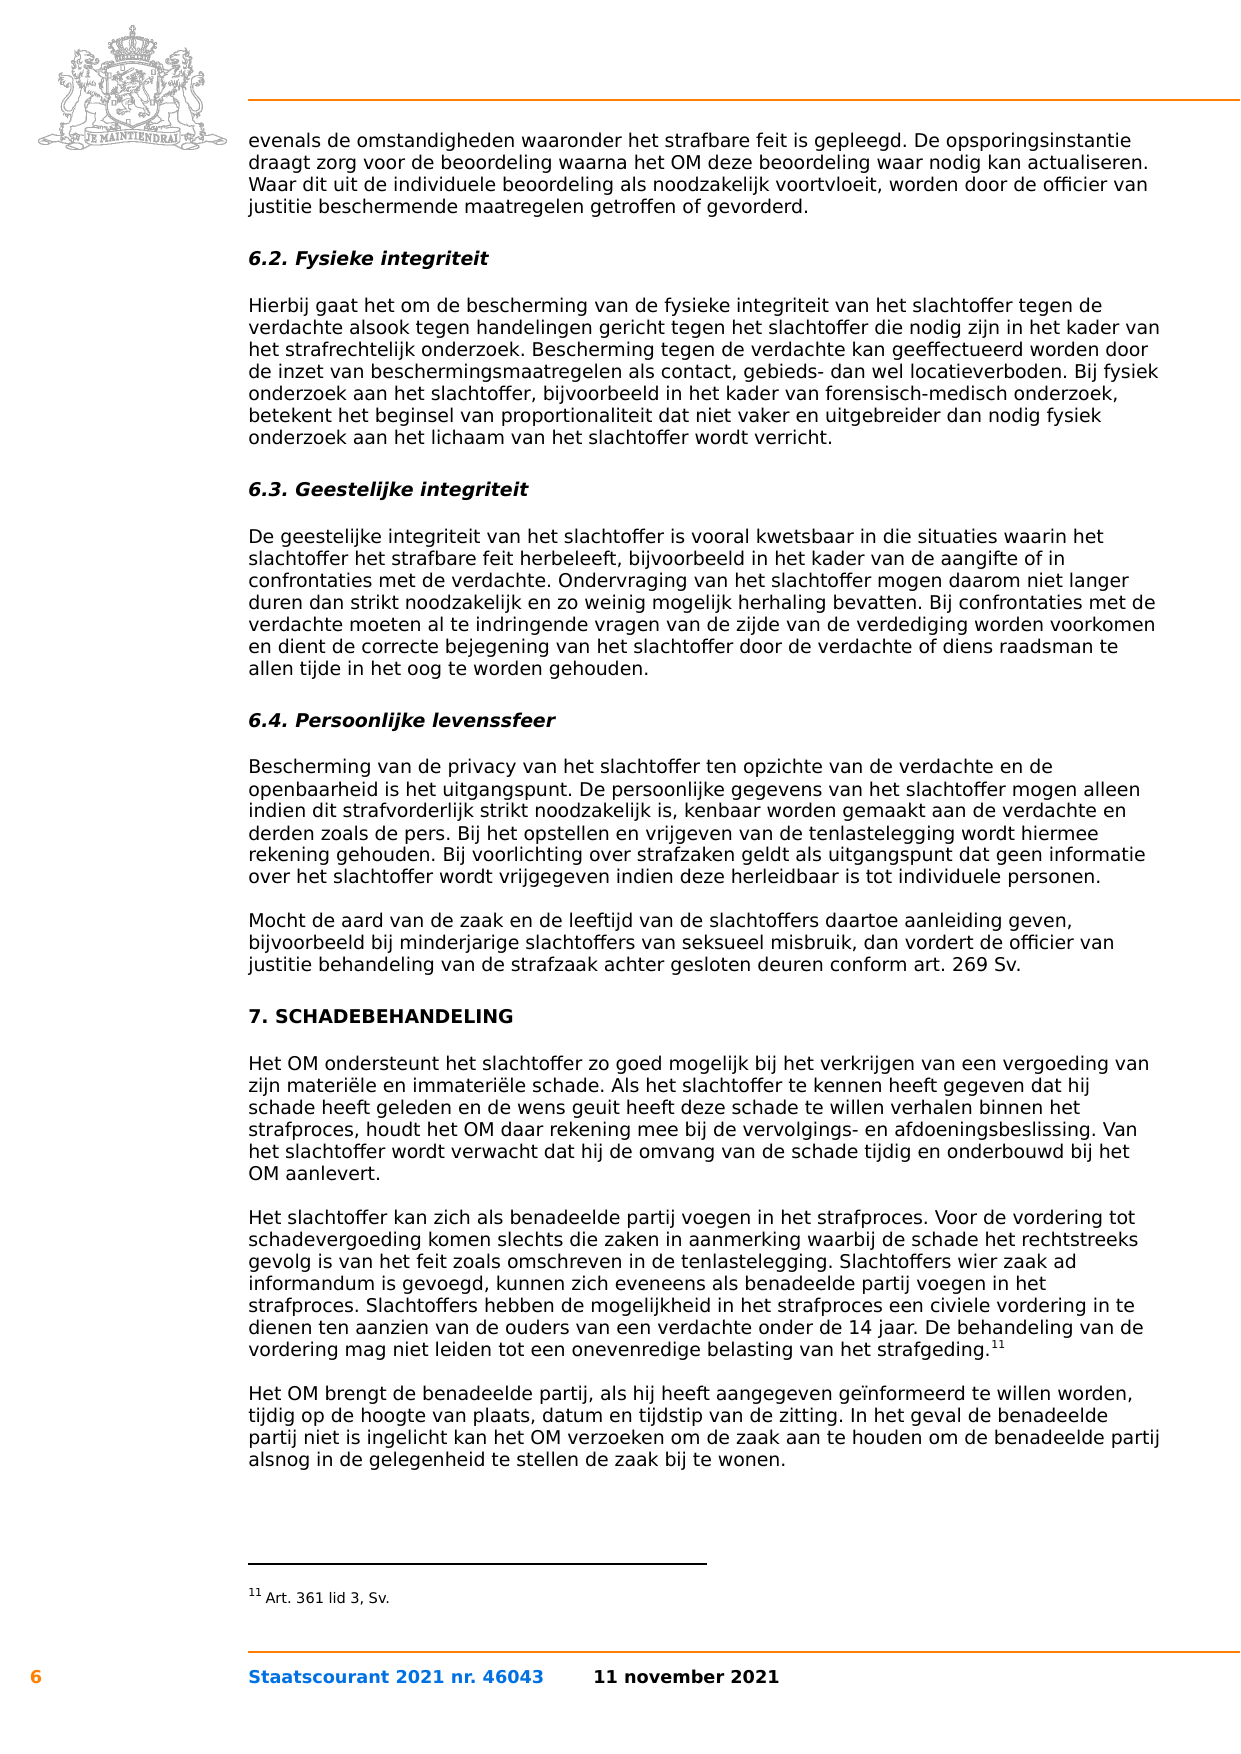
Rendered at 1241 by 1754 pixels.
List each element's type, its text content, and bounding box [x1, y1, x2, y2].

text Het OM ondersteunt het slachtoffer zo goed mogelijk bij het verkrijgen van een vergoeding van zijn materiële en immateriële schade. Als het slachtoffer te kennen heeft gegeven dat hij schade heeft geleden en de wens geuit heeft deze schade te willen verhalen binnen het strafproces, houdt het OM daar rekening mee bij de vervolgings- en afdoeningsbeslissing. Van het slachtoffer wordt verwacht dat hij de omvang van de schade tijdig en onderbouwd bij het OM aanlevert. [248, 1053, 1163, 1185]
subtitle 6.4. Persoonlijke levenssfeer [248, 709, 1163, 731]
text Bescherming van de privacy van het slachtoffer ten opzichte van de verdachte en de openbaarheid is het uitgangspunt. De persoonlijke gegevens van het slachtoffer mogen alleen indien dit strafvorderlijk strikt noodzakelijk is, kenbaar worden gemaakt aan de verdachte en derden zoals de pers. Bij het opstellen en vrijgeven van de tenlastelegging wordt hiermee rekening gehouden. Bij voorlichting over strafzaken geldt als uitgangspunt dat geen informatie over het slachtoffer wordt vrijgegeven indien deze herleidbaar is tot individuele personen. [248, 756, 1163, 888]
subtitle 6.3. Geestelijke integriteit [248, 479, 1163, 501]
text Mocht de aard van de zaak en de leeftijd van de slachtoffers daartoe aanleiding geven, bijvoorbeeld bij minderjarige slachtoffers van seksueel misbruik, dan vordert de officier van justitie behandeling van de strafzaak achter gesloten deuren conform art. 269 Sv. [248, 910, 1163, 976]
text evenals de omstandigheden waaronder het strafbare feit is gepleegd. De opsporingsinstantie draagt zorg voor de beoordeling waarna het OM deze beoordeling waar nodig kan actualiseren. Waar dit uit de individuele beoordeling als noodzakelijk voortvloeit, worden door de officier van justitie beschermende maatregelen getroffen of gevorderd. [248, 130, 1163, 218]
text De geestelijke integriteit van het slachtoffer is vooral kwetsbaar in die situaties waarin het slachtoffer het strafbare feit herbeleeft, bijvoorbeeld in het kader van de aangifte of in confrontaties met de verdachte. Ondervraging van het slachtoffer mogen daarom niet langer duren dan strikt noodzakelijk en zo weinig mogelijk herhaling bevatten. Bij confrontaties met de verdachte moeten al te indringende vragen van de zijde van de verdediging worden voorkomen en dient de correcte bejegening van het slachtoffer door de verdachte of diens raadsman te allen tijde in het oog te worden gehouden. [248, 526, 1163, 679]
subtitle 7. SCHADEBEHANDELING [248, 1006, 1163, 1028]
subtitle 6.2. Fysieke integriteit [248, 248, 1163, 270]
picture [38, 25, 227, 150]
text Hierbij gaat het om de bescherming van de fysieke integriteit van het slachtoffer tegen de verdachte alsook tegen handelingen gericht tegen het slachtoffer die nodig zijn in het kader van het strafrechtelijk onderzoek. Bescherming tegen de verdachte kan geeffectueerd worden door de inzet van beschermingsmaatregelen als contact, gebieds- dan wel locatieverboden. Bij fysiek onderzoek aan het slachtoffer, bijvoorbeeld in het kader van forensisch-medisch onderzoek, betekent het beginsel van proportionaliteit dat niet vaker en uitgebreider dan nodig fysiek onderzoek aan het lichaam van het slachtoffer wordt verricht. [248, 295, 1163, 449]
text Het OM brengt de benadeelde partij, als hij heeft aangegeven geïnformeerd te willen worden, tijdig op de hoogte van plaats, datum en tijdstip van de zitting. In het geval de benadeelde partij niet is ingelicht kan het OM verzoeken om de zaak aan te houden om de benadeelde partij alsnog in de gelegenheid te stellen de zaak bij te wonen. [248, 1383, 1163, 1471]
text Het slachtoffer kan zich als benadeelde partij voegen in het strafproces. Voor de vordering tot schadevergoeding komen slechts die zaken in aanmerking waarbij de schade het rechtstreeks gevolg is van het feit zoals omschreven in de tenlastelegging. Slachtoffers wier zaak ad informandum is gevoegd, kunnen zich eveneens als benadeelde partij voegen in het strafproces. Slachtoffers hebben de mogelijkheid in het strafproces een civiele vordering in te dienen ten aanzien van de ouders van een verdachte onder de 14 jaar. De behandeling van de vordering mag niet leiden tot een onevenredige belasting van het strafgeding. [248, 1207, 1163, 1361]
text Art. 361 lid 3, Sv. [248, 1586, 1163, 1608]
